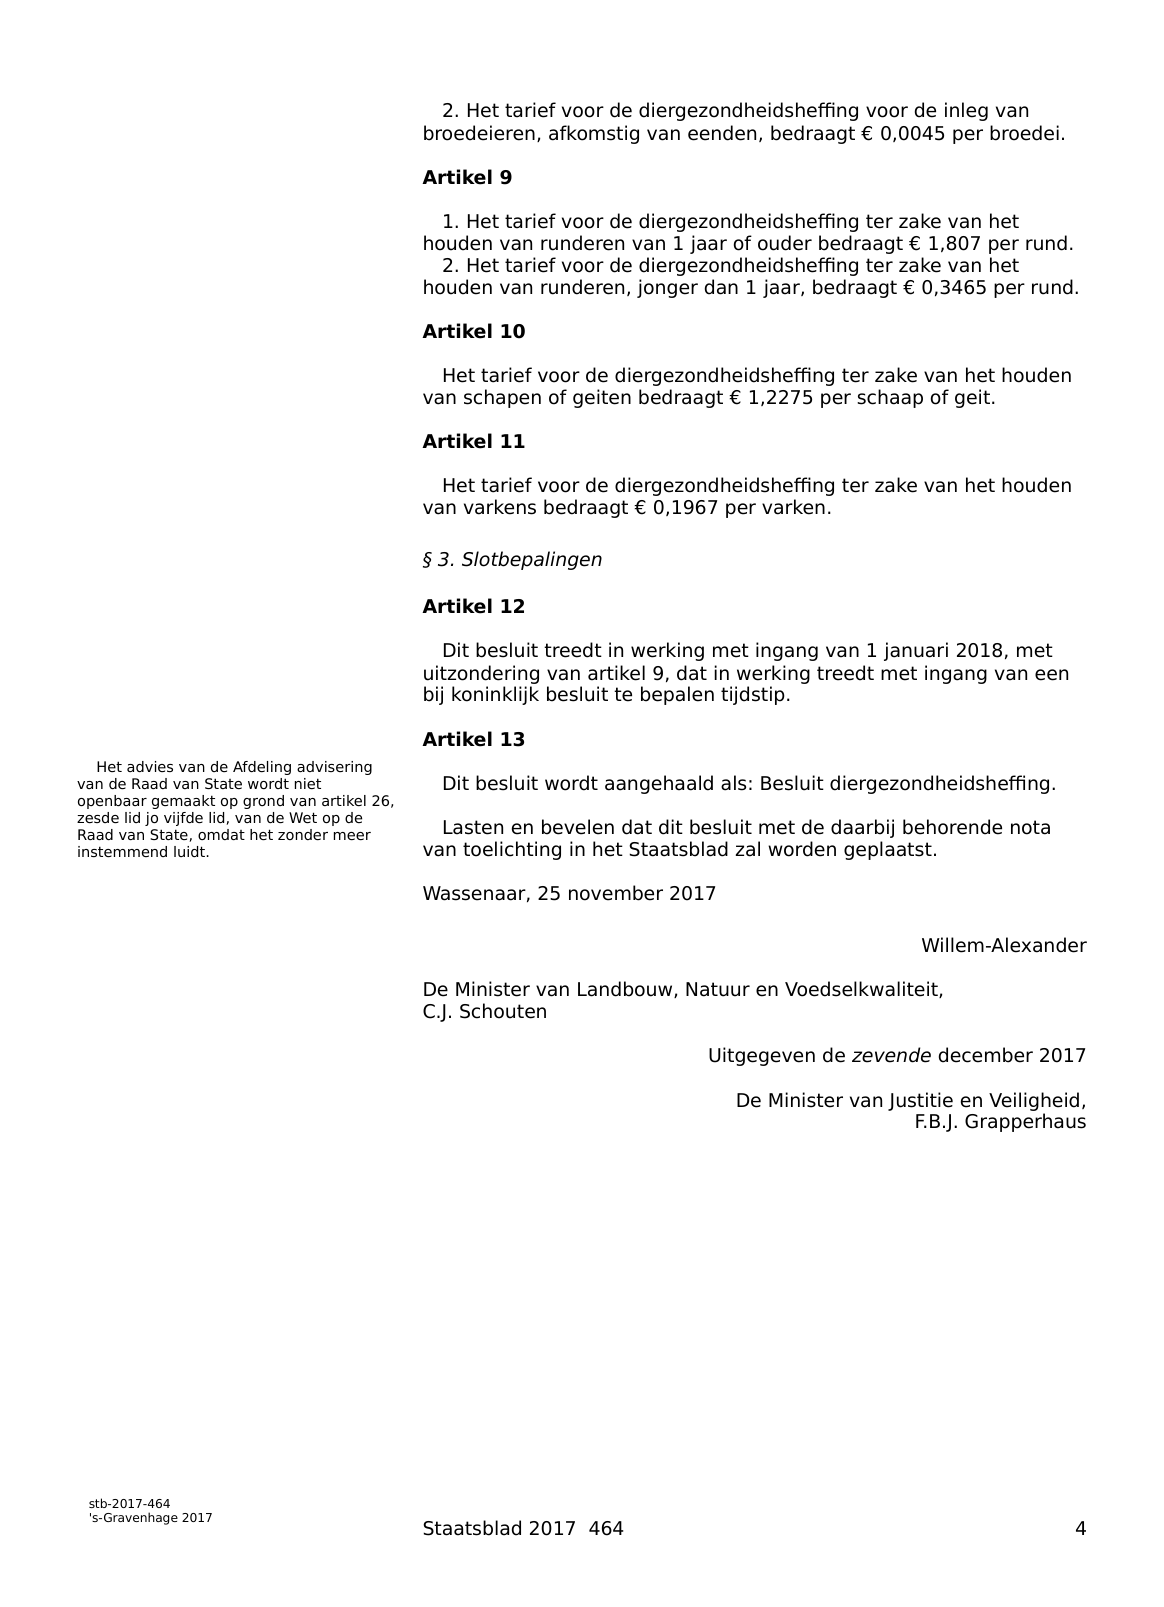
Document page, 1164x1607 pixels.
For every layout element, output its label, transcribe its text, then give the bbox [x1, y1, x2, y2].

text Wassenaar, 25 november 2017 [422, 883, 1087, 905]
subtitle Artikel 12 [422, 596, 1087, 618]
text 2. Het tarief voor de diergezondheidsheffing ter zake van het houden van runderen, jonger dan 1 jaar, bedraagt € 0,3465 per rund. [422, 255, 1087, 299]
text Willem-Alexander [422, 935, 1087, 957]
subtitle Artikel 10 [422, 321, 1087, 343]
text Het tarief voor de diergezondheidsheffing ter zake van het houden van schapen of geiten bedraagt € 1,2275 per schaap of geit. [422, 365, 1087, 409]
subtitle Artikel 9 [422, 167, 1087, 188]
text 1. Het tarief voor de diergezondheidsheffing ter zake van het houden van runderen van 1 jaar of ouder bedraagt € 1,807 per rund. [422, 211, 1087, 255]
text Uitgegeven de zevende december 2017 [422, 1045, 1087, 1067]
text stb-2017-464 [88, 1497, 323, 1511]
text Dit besluit treedt in werking met ingang van 1 januari 2018, met uitzondering van artikel 9, dat in werking treedt met ingang van een bij koninklijk besluit te bepalen tijdstip. [422, 640, 1087, 706]
text Het tarief voor de diergezondheidsheffing ter zake van het houden van varkens bedraagt € 0,1967 per varken. [422, 475, 1087, 519]
subtitle Artikel 11 [422, 431, 1087, 453]
text 's-Gravenhage 2017 [88, 1511, 323, 1525]
text 2. Het tarief voor de diergezondheidsheffing voor de inleg van broedeieren, afkomstig van eenden, bedraagt € 0,0045 per broedei. [422, 100, 1087, 144]
text Het advies van de Afdeling advisering van de Raad van State wordt niet openbaar gemaakt op grond van artikel 26, zesde lid jo vijfde lid, van de Wet op de Raad van State, omdat het zonder meer instemmend luidt. [77, 759, 396, 861]
text Dit besluit wordt aangehaald als: Besluit diergezondheidsheffing. [422, 773, 1087, 795]
subtitle Artikel 13 [422, 728, 1087, 751]
text De Minister van Landbouw, Natuur en Voedselkwaliteit, C.J. Schouten [422, 979, 1087, 1023]
text Lasten en bevelen dat dit besluit met de daarbij behorende nota van toelichting in het Staatsblad zal worden geplaatst. [422, 817, 1087, 861]
subtitle § 3. Slotbepalingen [422, 549, 1087, 571]
text De Minister van Justitie en Veiligheid, F.B.J. Grapperhaus [422, 1089, 1087, 1133]
